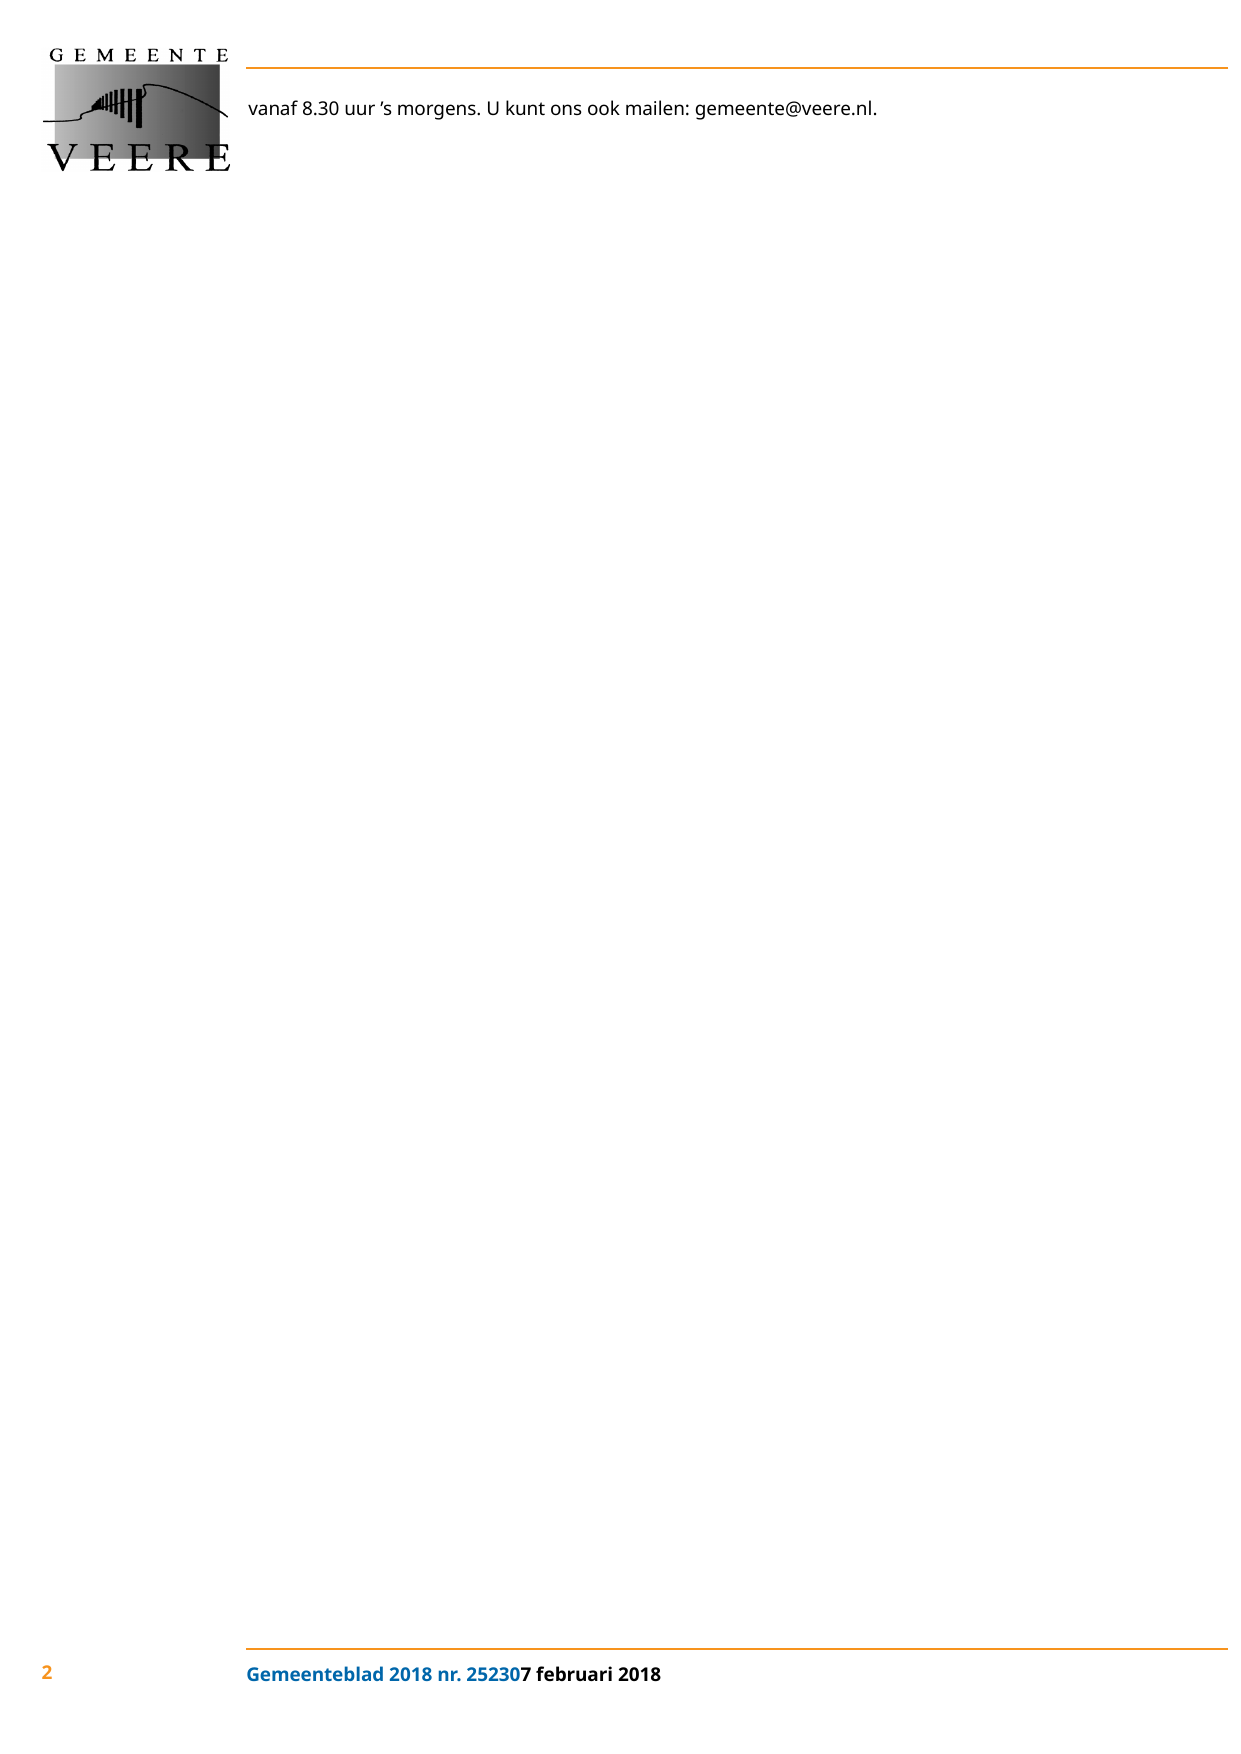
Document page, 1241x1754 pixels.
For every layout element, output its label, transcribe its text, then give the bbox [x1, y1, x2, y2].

text vanaf 8.30 uur ’s morgens. U kunt ons ook mailen: gemeente@veere.nl. [248, 95, 1152, 121]
picture [41, 47, 231, 172]
